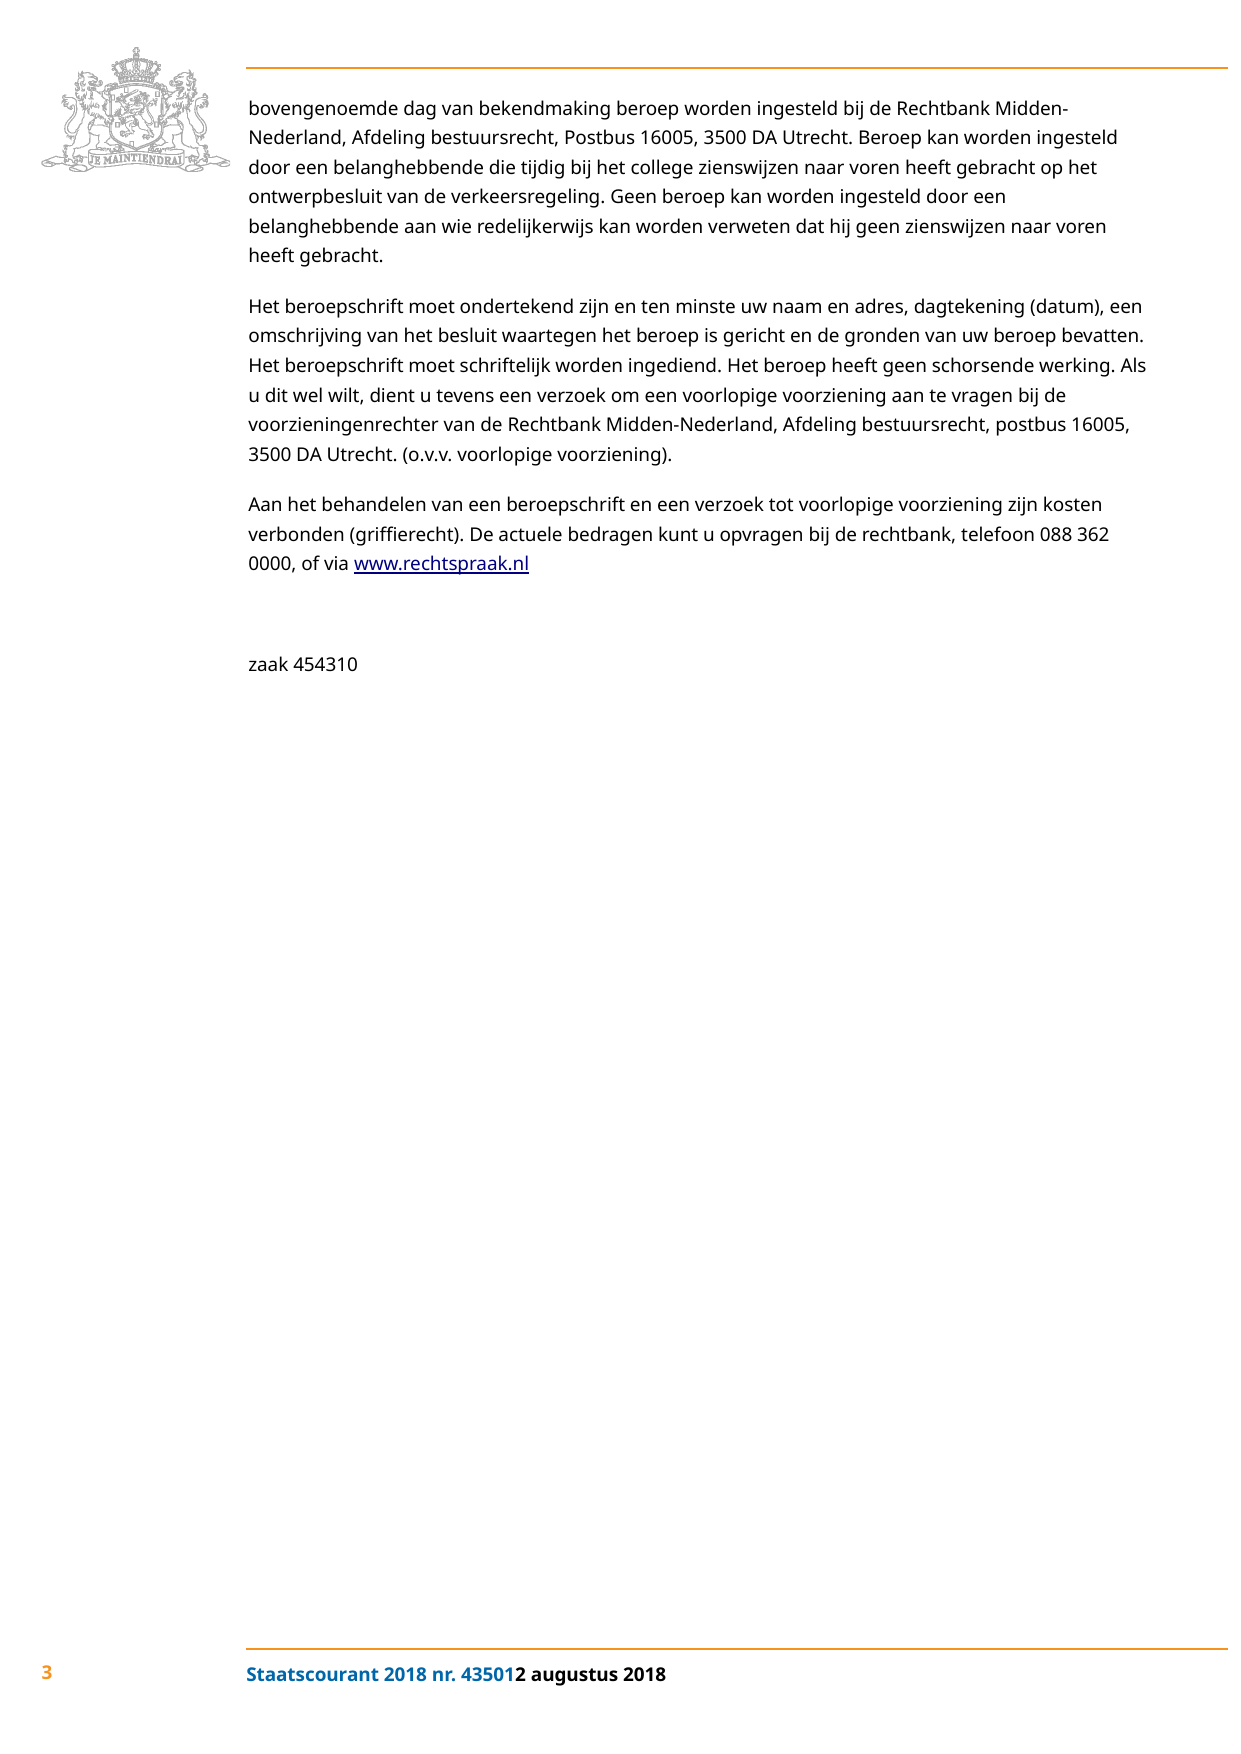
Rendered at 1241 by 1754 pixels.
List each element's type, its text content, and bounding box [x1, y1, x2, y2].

text zaak 454310 [248, 651, 1152, 677]
text bovengenoemde dag van bekendmaking beroep worden ingesteld bij de Rechtbank Midden-Nederland, Afdeling bestuursrecht, Postbus 16005, 3500 DA Utrecht. Beroep kan worden ingesteld door een belanghebbende die tijdig bij het college zienswijzen naar voren heeft gebracht op het ontwerpbesluit van de verkeersregeling. Geen beroep kan worden ingesteld door een belanghebbende aan wie redelijkerwijs kan worden verweten dat hij geen zienswijzen naar voren heeft gebracht. [248, 95, 1152, 268]
text Aan het behandelen van een beroepschrift en een verzoek tot voorlopige voorziening zijn kosten verbonden (griffierecht). De actuele bedragen kunt u opvragen bij de rechtbank, telefoon 088 362 0000, of via www.rechtspraak.nl [248, 491, 1152, 576]
picture [41, 47, 231, 172]
text Het beroepschrift moet ondertekend zijn en ten minste uw naam en adres, dagtekening (datum), een omschrijving van het besluit waartegen het beroep is gericht en de gronden van uw beroep bevatten. Het beroepschrift moet schriftelijk worden ingediend. Het beroep heeft geen schorsende werking. Als u dit wel wilt, dient u tevens een verzoek om een voorlopige voorziening aan te vragen bij de voorzieningenrechter van de Rechtbank Midden-Nederland, Afdeling bestuursrecht, postbus 16005, 3500 DA Utrecht. (o.v.v. voorlopige voorziening). [248, 293, 1152, 467]
